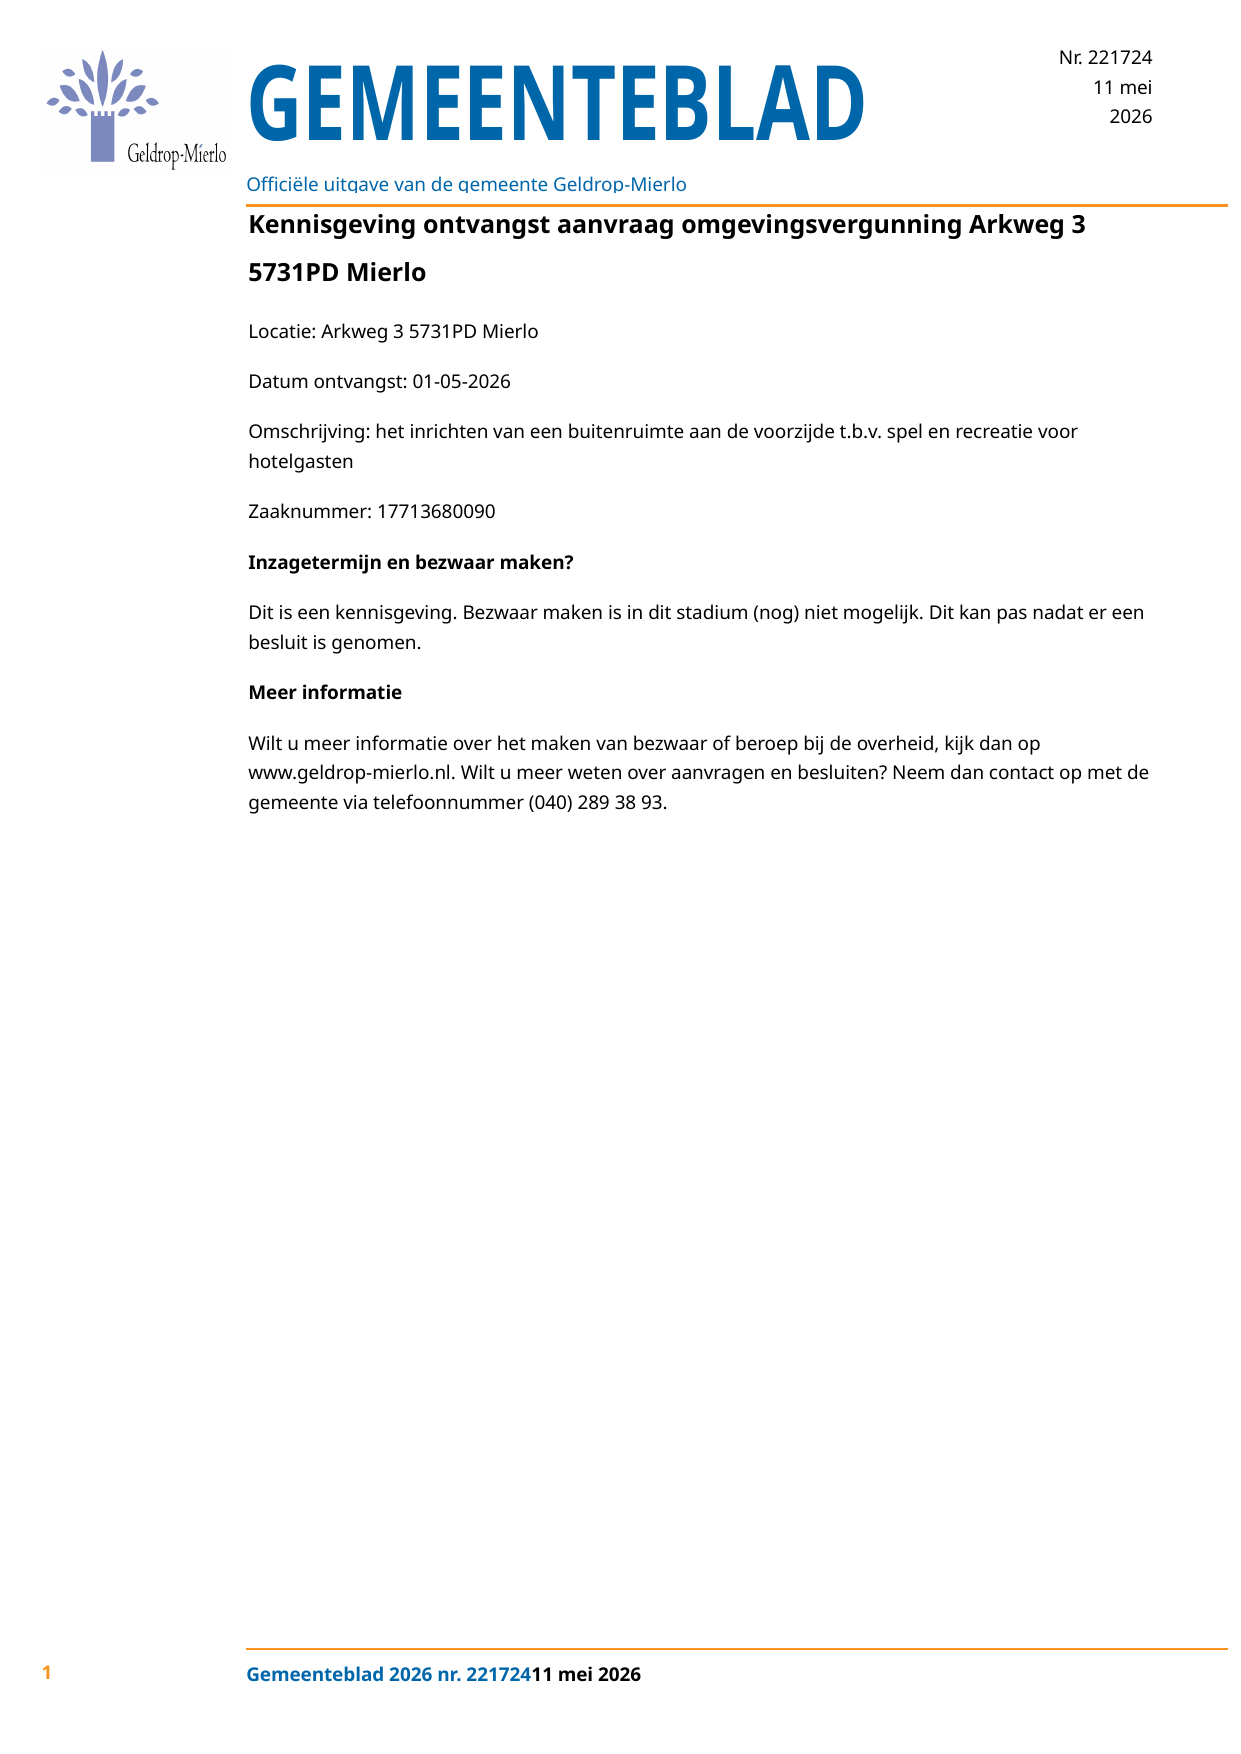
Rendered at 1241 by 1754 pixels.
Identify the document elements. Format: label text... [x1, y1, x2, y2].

text Dit is een kennisgeving. Bezwaar maken is in dit stadium (nog) niet mogelijk. Dit kan pas nadat er een besluit is genomen. [248, 599, 1152, 655]
picture [41, 47, 231, 172]
text Datum ontvangst: 01-05-2026 [248, 368, 1152, 394]
text Inzagetermijn en bezwaar maken? [248, 549, 1152, 575]
text Kennisgeving ontvangst aanvraag omgevingsvergunning Arkweg 3 5731PD Mierlo [248, 207, 1152, 288]
text Omschrijving: het inrichten van een buitenruimte aan de voorzijde t.b.v. spel en recreatie voor hotelgasten [248, 419, 1152, 474]
text Zaaknummer: 17713680090 [248, 499, 1152, 524]
text Locatie: Arkweg 3 5731PD Mierlo [248, 318, 1152, 344]
text Wilt u meer informatie over het maken van bezwaar of beroep bij de overheid, kijk dan op www.geldrop-mierlo.nl. Wilt u meer weten over aanvragen en besluiten? Neem dan contact op met de gemeente via telefoonnummer (040) 289 38 93. [248, 730, 1152, 815]
text Meer informatie [248, 679, 1152, 705]
